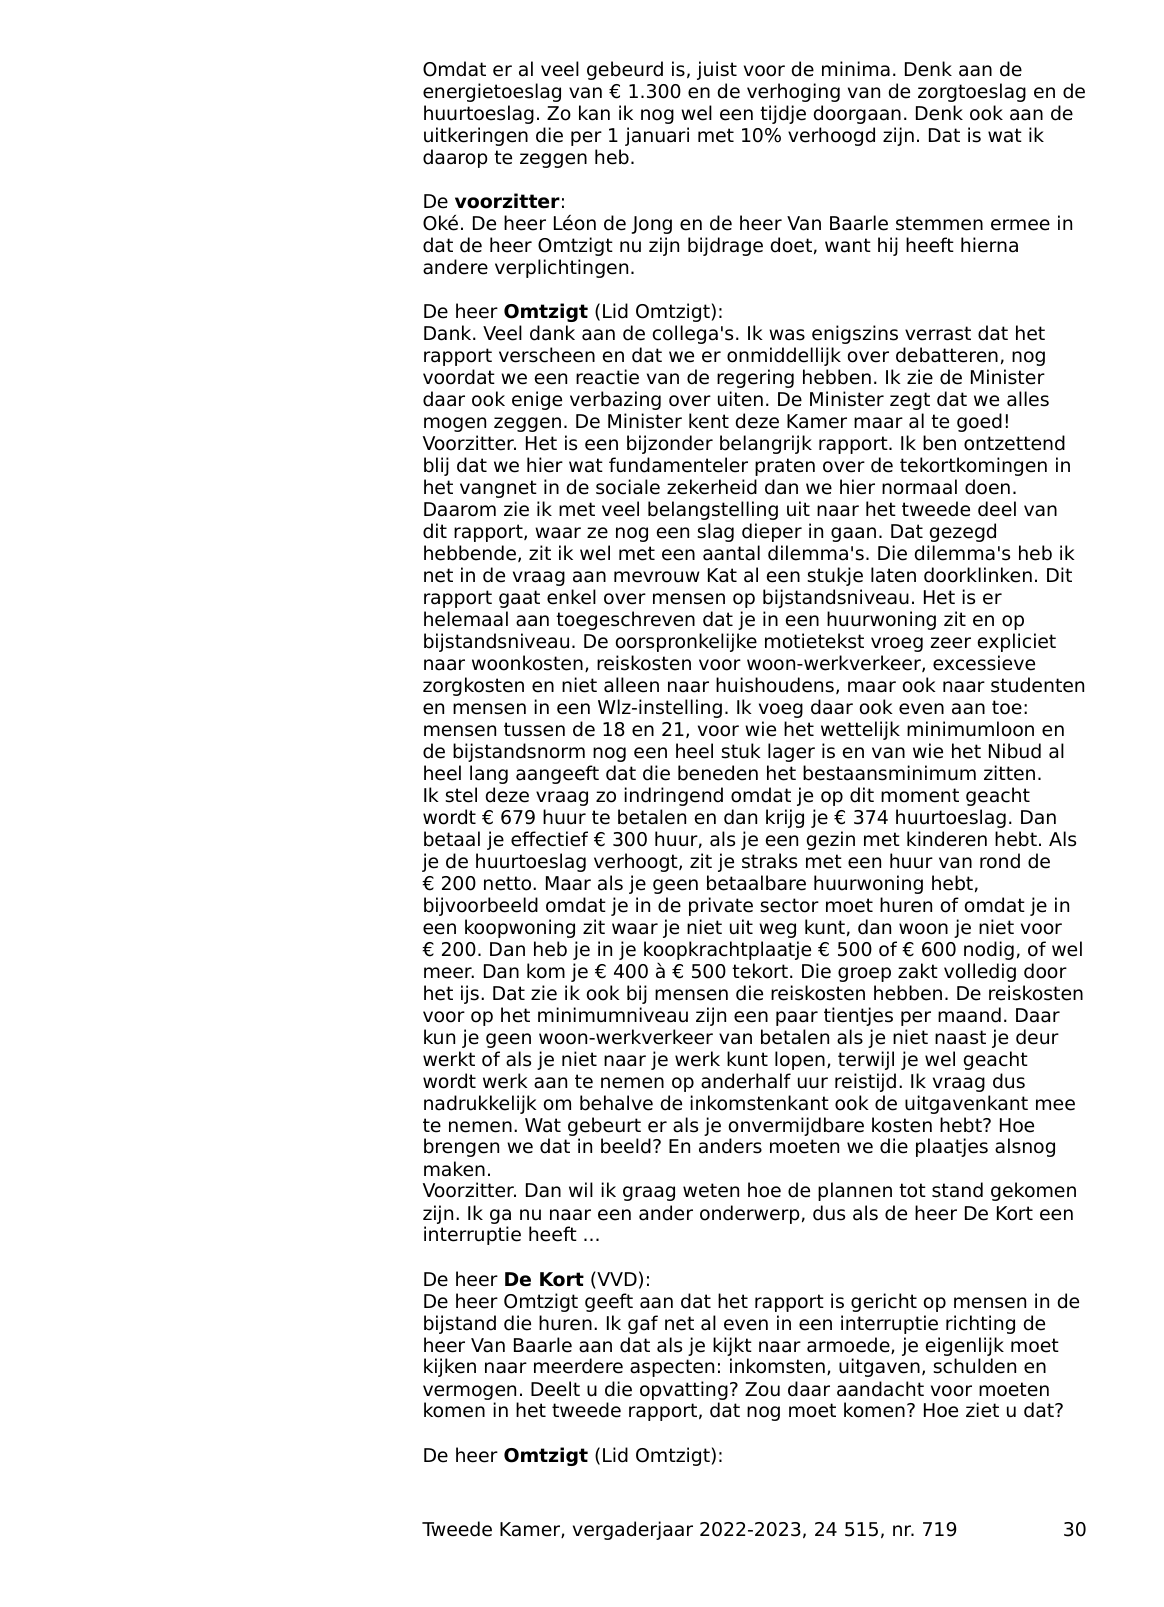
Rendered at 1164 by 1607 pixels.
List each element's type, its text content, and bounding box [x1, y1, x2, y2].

text Voorzitter. Dan wil ik graag weten hoe de plannen tot stand gekomen zijn. Ik ga nu naar een ander onderwerp, dus als de heer De Kort een interruptie heeft ... [422, 1180, 1087, 1246]
text Oké. De heer Léon de Jong en de heer Van Baarle stemmen ermee in dat de heer Omtzigt nu zijn bijdrage doet, want hij heeft hierna andere verplichtingen. [422, 213, 1087, 279]
text Dank. Veel dank aan de collega's. Ik was enigszins verrast dat het rapport verscheen en dat we er onmiddellijk over debatteren, nog voordat we een reactie van de regering hebben. Ik zie de Minister daar ook enige verbazing over uiten. De Minister zegt dat we alles mogen zeggen. De Minister kent deze Kamer maar al te goed! [422, 323, 1087, 433]
text De heer Omtzigt (Lid Omtzigt): [422, 301, 1087, 323]
text De heer Omtzigt geeft aan dat het rapport is gericht op mensen in de bijstand die huren. Ik gaf net al even in een interruptie richting de heer Van Baarle aan dat als je kijkt naar armoede, je eigenlijk moet kijken naar meerdere aspecten: inkomsten, uitgaven, schulden en vermogen. Deelt u die opvatting? Zou daar aandacht voor moeten komen in het tweede rapport, dat nog moet komen? Hoe ziet u dat? [422, 1291, 1087, 1422]
text Voorzitter. Het is een bijzonder belangrijk rapport. Ik ben ontzettend blij dat we hier wat fundamenteler praten over de tekortkomingen in het vangnet in de sociale zekerheid dan we hier normaal doen. Daarom zie ik met veel belangstelling uit naar het tweede deel van dit rapport, waar ze nog een slag dieper in gaan. Dat gezegd hebbende, zit ik wel met een aantal dilemma's. Die dilemma's heb ik net in de vraag aan mevrouw Kat al een stukje laten doorklinken. Dit rapport gaat enkel over mensen op bijstandsniveau. Het is er helemaal aan toegeschreven dat je in een huurwoning zit en op bijstandsniveau. De oorspronkelijke motietekst vroeg zeer expliciet naar woonkosten, reiskosten voor woon-werkverkeer, excessieve zorgkosten en niet alleen naar huishoudens, maar ook naar studenten en mensen in een Wlz-instelling. Ik voeg daar ook even aan toe: mensen tussen de 18 en 21, voor wie het wettelijk minimumloon en de bijstandsnorm nog een heel stuk lager is en van wie het Nibud al heel lang aangeeft dat die beneden het bestaansminimum zitten. [422, 433, 1087, 785]
text De heer De Kort (VVD): [422, 1268, 1087, 1291]
text De heer Omtzigt (Lid Omtzigt): [422, 1444, 1087, 1467]
text Omdat er al veel gebeurd is, juist voor de minima. Denk aan de energietoeslag van € 1.300 en de verhoging van de zorgtoeslag en de huurtoeslag. Zo kan ik nog wel een tijdje doorgaan. Denk ook aan de uitkeringen die per 1 januari met 10% verhoogd zijn. Dat is wat ik daarop te zeggen heb. [422, 59, 1087, 169]
text De voorzitter: [422, 191, 1087, 213]
text Ik stel deze vraag zo indringend omdat je op dit moment geacht wordt € 679 huur te betalen en dan krijg je € 374 huurtoeslag. Dan betaal je effectief € 300 huur, als je een gezin met kinderen hebt. Als je de huurtoeslag verhoogt, zit je straks met een huur van rond de € 200 netto. Maar als je geen betaalbare huurwoning hebt, bijvoorbeeld omdat je in de private sector moet huren of omdat je in een koopwoning zit waar je niet uit weg kunt, dan woon je niet voor € 200. Dan heb je in je koopkrachtplaatje € 500 of € 600 nodig, of wel meer. Dan kom je € 400 à € 500 tekort. Die groep zakt volledig door het ijs. Dat zie ik ook bij mensen die reiskosten hebben. De reiskosten voor op het minimumniveau zijn een paar tientjes per maand. Daar kun je geen woon-werkverkeer van betalen als je niet naast je deur werkt of als je niet naar je werk kunt lopen, terwijl je wel geacht wordt werk aan te nemen op anderhalf uur reistijd. Ik vraag dus nadrukkelijk om behalve de inkomstenkant ook de uitgavenkant mee te nemen. Wat gebeurt er als je onvermijdbare kosten hebt? Hoe brengen we dat in beeld? En anders moeten we die plaatjes alsnog maken. [422, 785, 1087, 1180]
